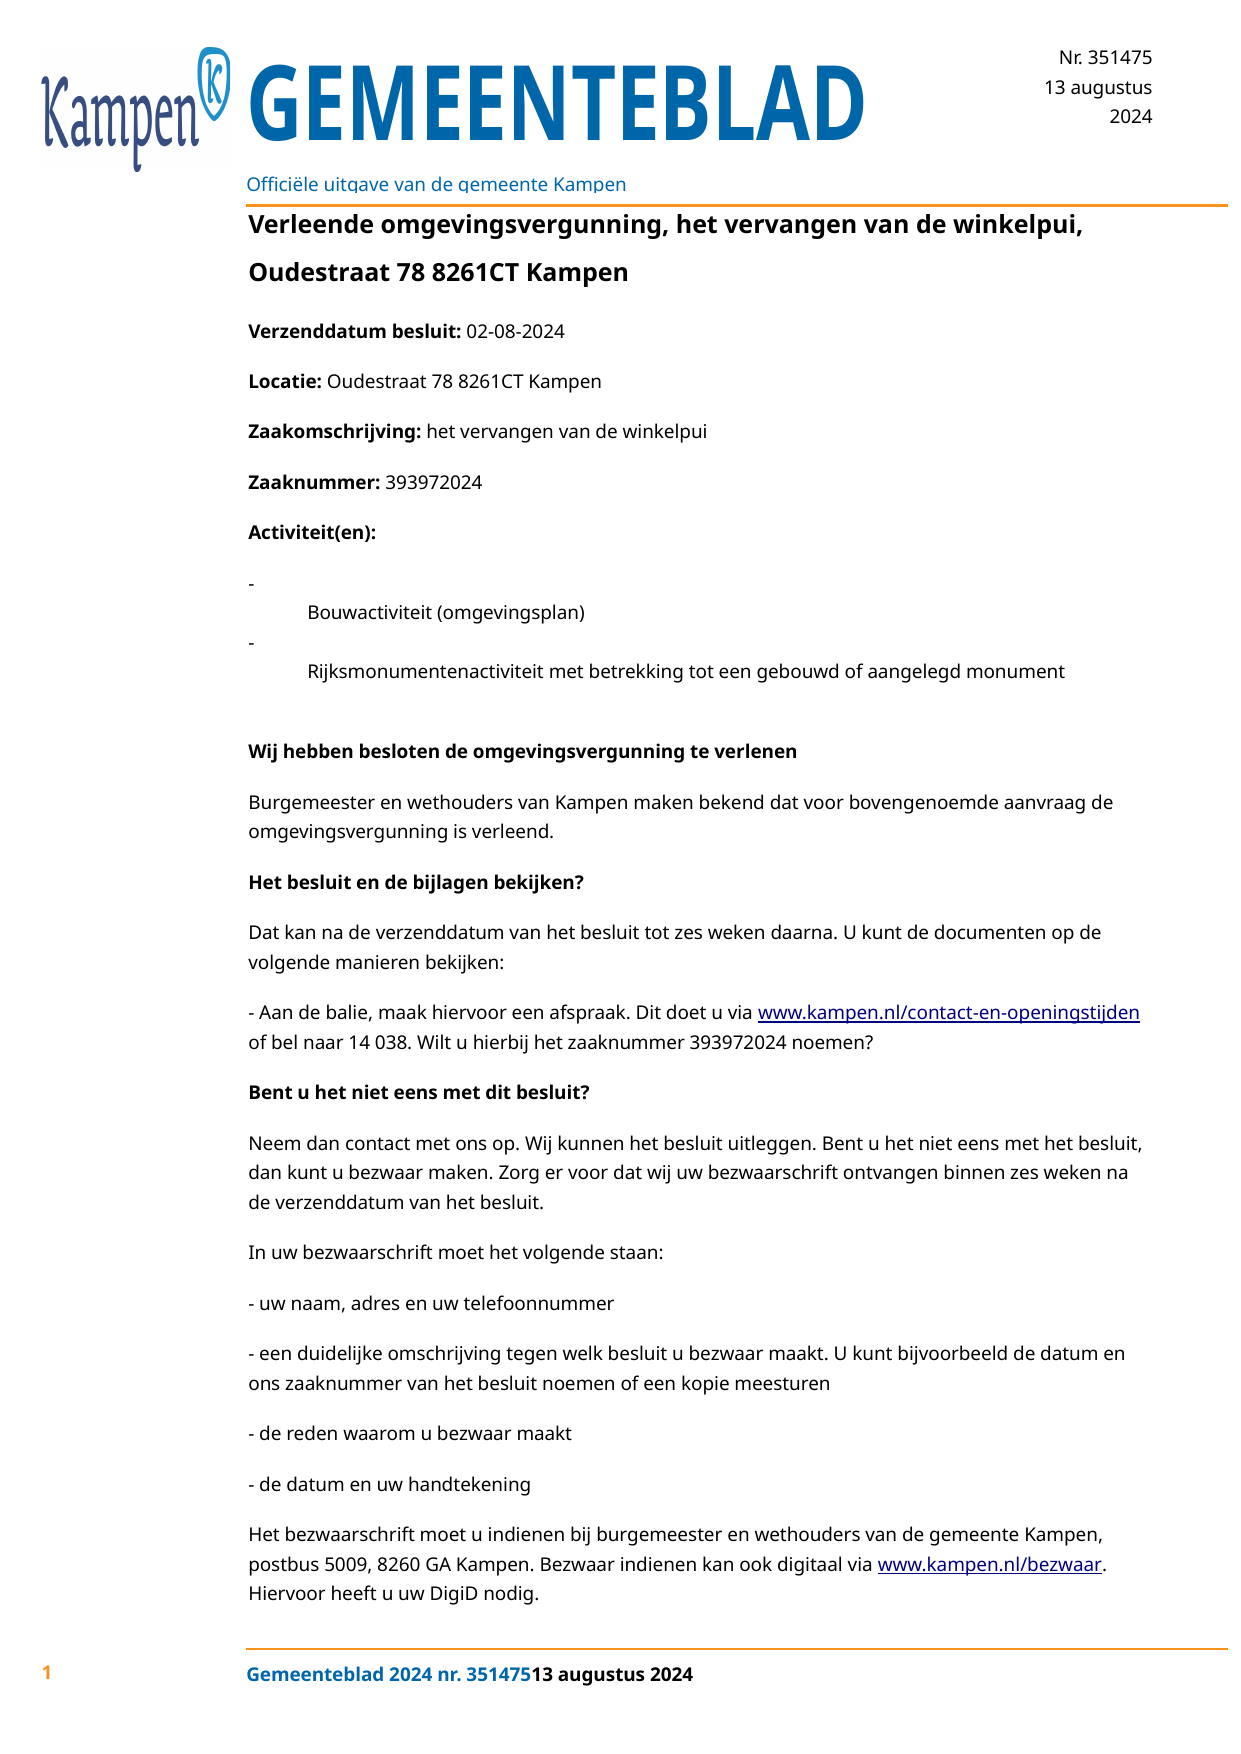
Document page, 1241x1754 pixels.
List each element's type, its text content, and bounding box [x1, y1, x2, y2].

text - uw naam, adres en uw telefoonnummer [248, 1290, 1152, 1316]
picture [41, 47, 231, 172]
text - Aan de balie, maak hiervoor een afspraak. Dit doet u via www.kampen.nl/contact-en-openingstijden of bel naar 14 038. Wilt u hierbij het zaaknummer 393972024 noemen? [248, 999, 1152, 1055]
text In uw bezwaarschrift moet het volgende staan: [248, 1239, 1152, 1265]
text - de reden waarom u bezwaar maakt [248, 1420, 1152, 1446]
text Verleende omgevingsvergunning, het vervangen van de winkelpui, Oudestraat 78 8261CT Kampen [248, 207, 1152, 288]
text Bent u het niet eens met dit besluit? [248, 1079, 1152, 1105]
text Activiteit(en): [248, 519, 1152, 545]
text Wij hebben besloten de omgevingsvergunning te verlenen [248, 739, 1152, 764]
text Locatie: Oudestraat 78 8261CT Kampen [248, 368, 1152, 394]
text Het bezwaarschrift moet u indienen bij burgemeester en wethouders van de gemeente Kampen, postbus 5009, 8260 GA Kampen. Bezwaar indienen kan ook digitaal via www.kampen.nl/bezwaar. Hiervoor heeft u uw DigiD nodig. [248, 1521, 1152, 1606]
text - de datum en uw handtekening [248, 1471, 1152, 1497]
text Het besluit en de bijlagen bekijken? [248, 869, 1152, 895]
text Verzenddatum besluit: 02-08-2024 [248, 318, 1152, 344]
text Zaakomschrijving: het vervangen van de winkelpui [248, 419, 1152, 444]
text Burgemeester en wethouders van Kampen maken bekend dat voor bovengenoemde aanvraag de omgevingsvergunning is verleend. [248, 789, 1152, 844]
text Dat kan na de verzenddatum van het besluit tot zes weken daarna. U kunt de documenten op de volgende manieren bekijken: [248, 919, 1152, 975]
text Zaaknummer: 393972024 [248, 469, 1152, 495]
text - een duidelijke omschrijving tegen welk besluit u bezwaar maakt. U kunt bijvoorbeeld de datum en ons zaaknummer van het besluit noemen of een kopie meesturen [248, 1340, 1152, 1396]
text Neem dan contact met ons op. Wij kunnen het besluit uitleggen. Bent u het niet eens met het besluit, dan kunt u bezwaar maken. Zorg er voor dat wij uw bezwaarschrift ontvangen binnen zes weken na de verzenddatum van het besluit. [248, 1130, 1152, 1215]
list Bouwactiviteit (omgevingsplan) [248, 599, 1152, 625]
list Rijksmonumentenactiviteit met betrekking tot een gebouwd of aangelegd monument [248, 659, 1152, 684]
